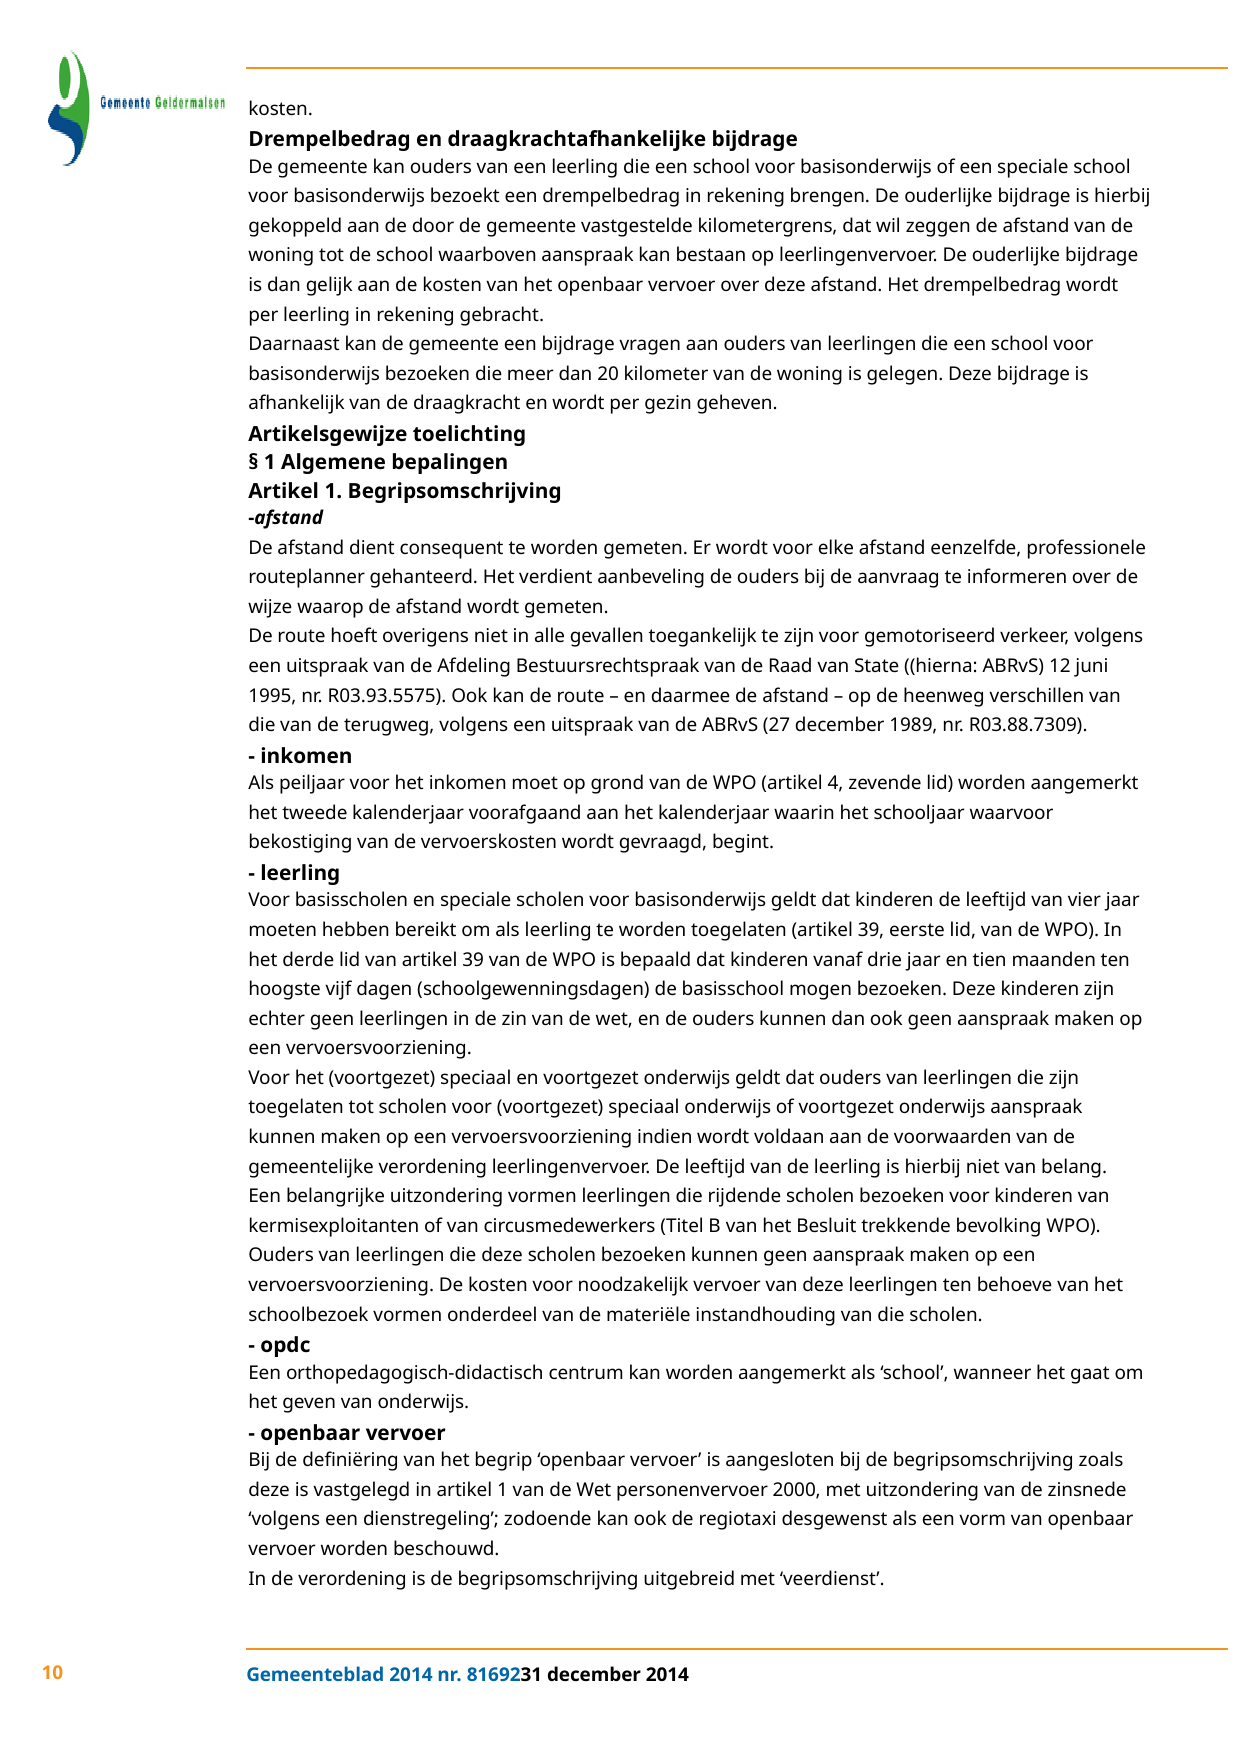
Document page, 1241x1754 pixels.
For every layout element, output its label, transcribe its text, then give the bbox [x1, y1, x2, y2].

text In de verordening is de begripsomschrijving uitgebreid met ‘veerdienst’. [248, 1565, 1152, 1591]
text - inkomen [248, 741, 1152, 769]
text -afstand [248, 504, 1152, 530]
text De gemeente kan ouders van een leerling die een school voor basisonderwijs of een speciale school voor basisonderwijs bezoekt een drempelbedrag in rekening brengen. De ouderlijke bijdrage is hierbij gekoppeld aan de door de gemeente vastgestelde kilometergrens, dat wil zeggen de afstand van de woning tot de school waarboven aanspraak kan bestaan op leerlingenvervoer. De ouderlijke bijdrage is dan gelijk aan de kosten van het openbaar vervoer over deze afstand. Het drempelbedrag wordt per leerling in rekening gebracht. [248, 153, 1152, 326]
text Een orthopedagogisch-didactisch centrum kan worden aangemerkt als ‘school’, wanneer het gaat om het geven van onderwijs. [248, 1359, 1152, 1414]
text § 1 Algemene bepalingen [248, 447, 1152, 476]
text Bij de definiëring van het begrip ‘openbaar vervoer’ is aangesloten bij de begripsomschrijving zoals deze is vastgelegd in artikel 1 van de Wet personenvervoer 2000, met uitzondering van de zinsnede ‘volgens een dienstregeling’; zodoende kan ook de regiotaxi desgewenst als een vorm van openbaar vervoer worden beschouwd. [248, 1446, 1152, 1561]
text Als peiljaar voor het inkomen moet op grond van de WPO (artikel 4, zevende lid) worden aangemerkt het tweede kalenderjaar voorafgaand aan het kalenderjaar waarin het schooljaar waarvoor bekostiging van de vervoerskosten wordt gevraagd, begint. [248, 769, 1152, 854]
text Daarnaast kan de gemeente een bijdrage vragen aan ouders van leerlingen die een school voor basisonderwijs bezoeken die meer dan 20 kilometer van de woning is gelegen. Deze bijdrage is afhankelijk van de draagkracht en wordt per gezin geheven. [248, 330, 1152, 415]
text De route hoeft overigens niet in alle gevallen toegankelijk te zijn voor gemotoriseerd verkeer, volgens een uitspraak van de Afdeling Bestuursrechtspraak van de Raad van State ((hierna: ABRvS) 12 juni 1995, nr. R03.93.5575). Ook kan de route – en daarmee de afstand – op de heenweg verschillen van die van de terugweg, volgens een uitspraak van de ABRvS (27 december 1989, nr. R03.88.7309). [248, 623, 1152, 737]
text Voor basisscholen en speciale scholen voor basisonderwijs geldt dat kinderen de leeftijd van vier jaar moeten hebben bereikt om als leerling te worden toegelaten (artikel 39, eerste lid, van de WPO). In het derde lid van artikel 39 van de WPO is bepaald dat kinderen vanaf drie jaar en tien maanden ten hoogste vijf dagen (schoolgewenningsdagen) de basisschool mogen bezoeken. Deze kinderen zijn echter geen leerlingen in de zin van de wet, en de ouders kunnen dan ook geen aanspraak maken op een vervoersvoorziening. [248, 887, 1152, 1060]
text Artikel 1. Begripsomschrijving [248, 476, 1152, 504]
text De afstand dient consequent te worden gemeten. Er wordt voor elke afstand eenzelfde, professionele routeplanner gehanteerd. Het verdient aanbeveling de ouders bij de aanvraag te informeren over de wijze waarop de afstand wordt gemeten. [248, 534, 1152, 619]
text Artikelsgewijze toelichting [248, 419, 1152, 447]
text - leerling [248, 858, 1152, 887]
text Voor het (voortgezet) speciaal en voortgezet onderwijs geldt dat ouders van leerlingen die zijn toegelaten tot scholen voor (voortgezet) speciaal onderwijs of voortgezet onderwijs aanspraak kunnen maken op een vervoersvoorziening indien wordt voldaan aan de voorwaarden van de gemeentelijke verordening leerlingenvervoer. De leeftijd van de leerling is hierbij niet van belang. [248, 1064, 1152, 1179]
picture [41, 47, 231, 172]
text kosten. [248, 95, 1152, 121]
text - opdc [248, 1330, 1152, 1359]
text Drempelbedrag en draagkrachtafhankelijke bijdrage [248, 124, 1152, 153]
text - openbaar vervoer [248, 1418, 1152, 1446]
text Een belangrijke uitzondering vormen leerlingen die rijdende scholen bezoeken voor kinderen van kermisexploitanten of van circusmedewerkers (Titel B van het Besluit trekkende bevolking WPO). Ouders van leerlingen die deze scholen bezoeken kunnen geen aanspraak maken op een vervoersvoorziening. De kosten voor noodzakelijk vervoer van deze leerlingen ten behoeve van het schoolbezoek vormen onderdeel van de materiële instandhouding van die scholen. [248, 1182, 1152, 1327]
